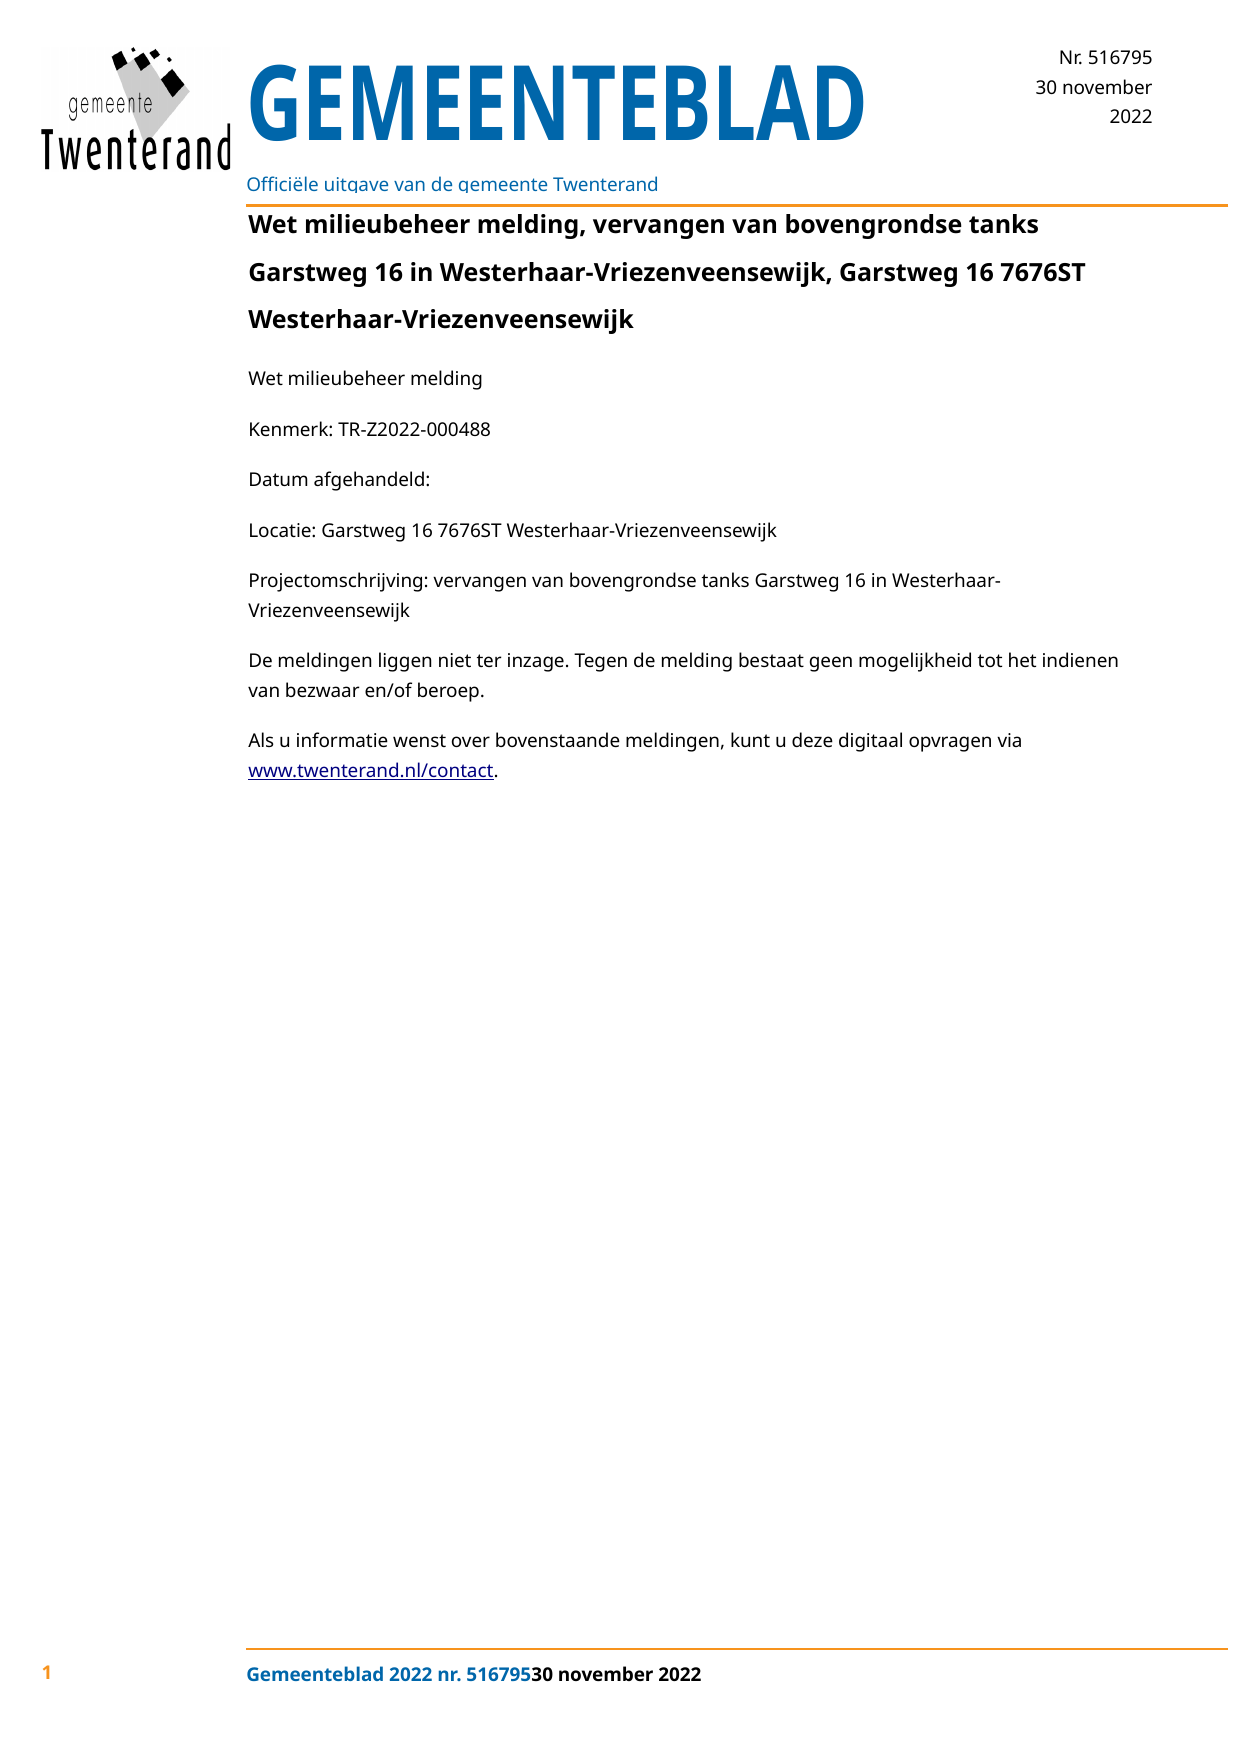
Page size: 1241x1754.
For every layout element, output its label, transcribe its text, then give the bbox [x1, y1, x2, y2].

text Wet milieubeheer melding [248, 366, 1152, 391]
text Projectomschrijving: vervangen van bovengrondse tanks Garstweg 16 in Westerhaar-Vriezenveensewijk [248, 567, 1152, 622]
text Wet milieubeheer melding, vervangen van bovengrondse tanks Garstweg 16 in Westerhaar-Vriezenveensewijk, Garstweg 16 7676ST Westerhaar-Vriezenveensewijk [248, 207, 1152, 336]
text Locatie: Garstweg 16 7676ST Westerhaar-Vriezenveensewijk [248, 517, 1152, 542]
text De meldingen liggen niet ter inzage. Tegen de melding bestaat geen mogelijkheid tot het indienen van bezwaar en/of beroep. [248, 647, 1152, 702]
text Als u informatie wenst over bovenstaande meldingen, kunt u deze digitaal opvragen via www.twenterand.nl/contact. [248, 727, 1152, 782]
text Datum afgehandeld: [248, 466, 1152, 492]
text Kenmerk: TR-Z2022-000488 [248, 416, 1152, 442]
picture [41, 47, 231, 172]
